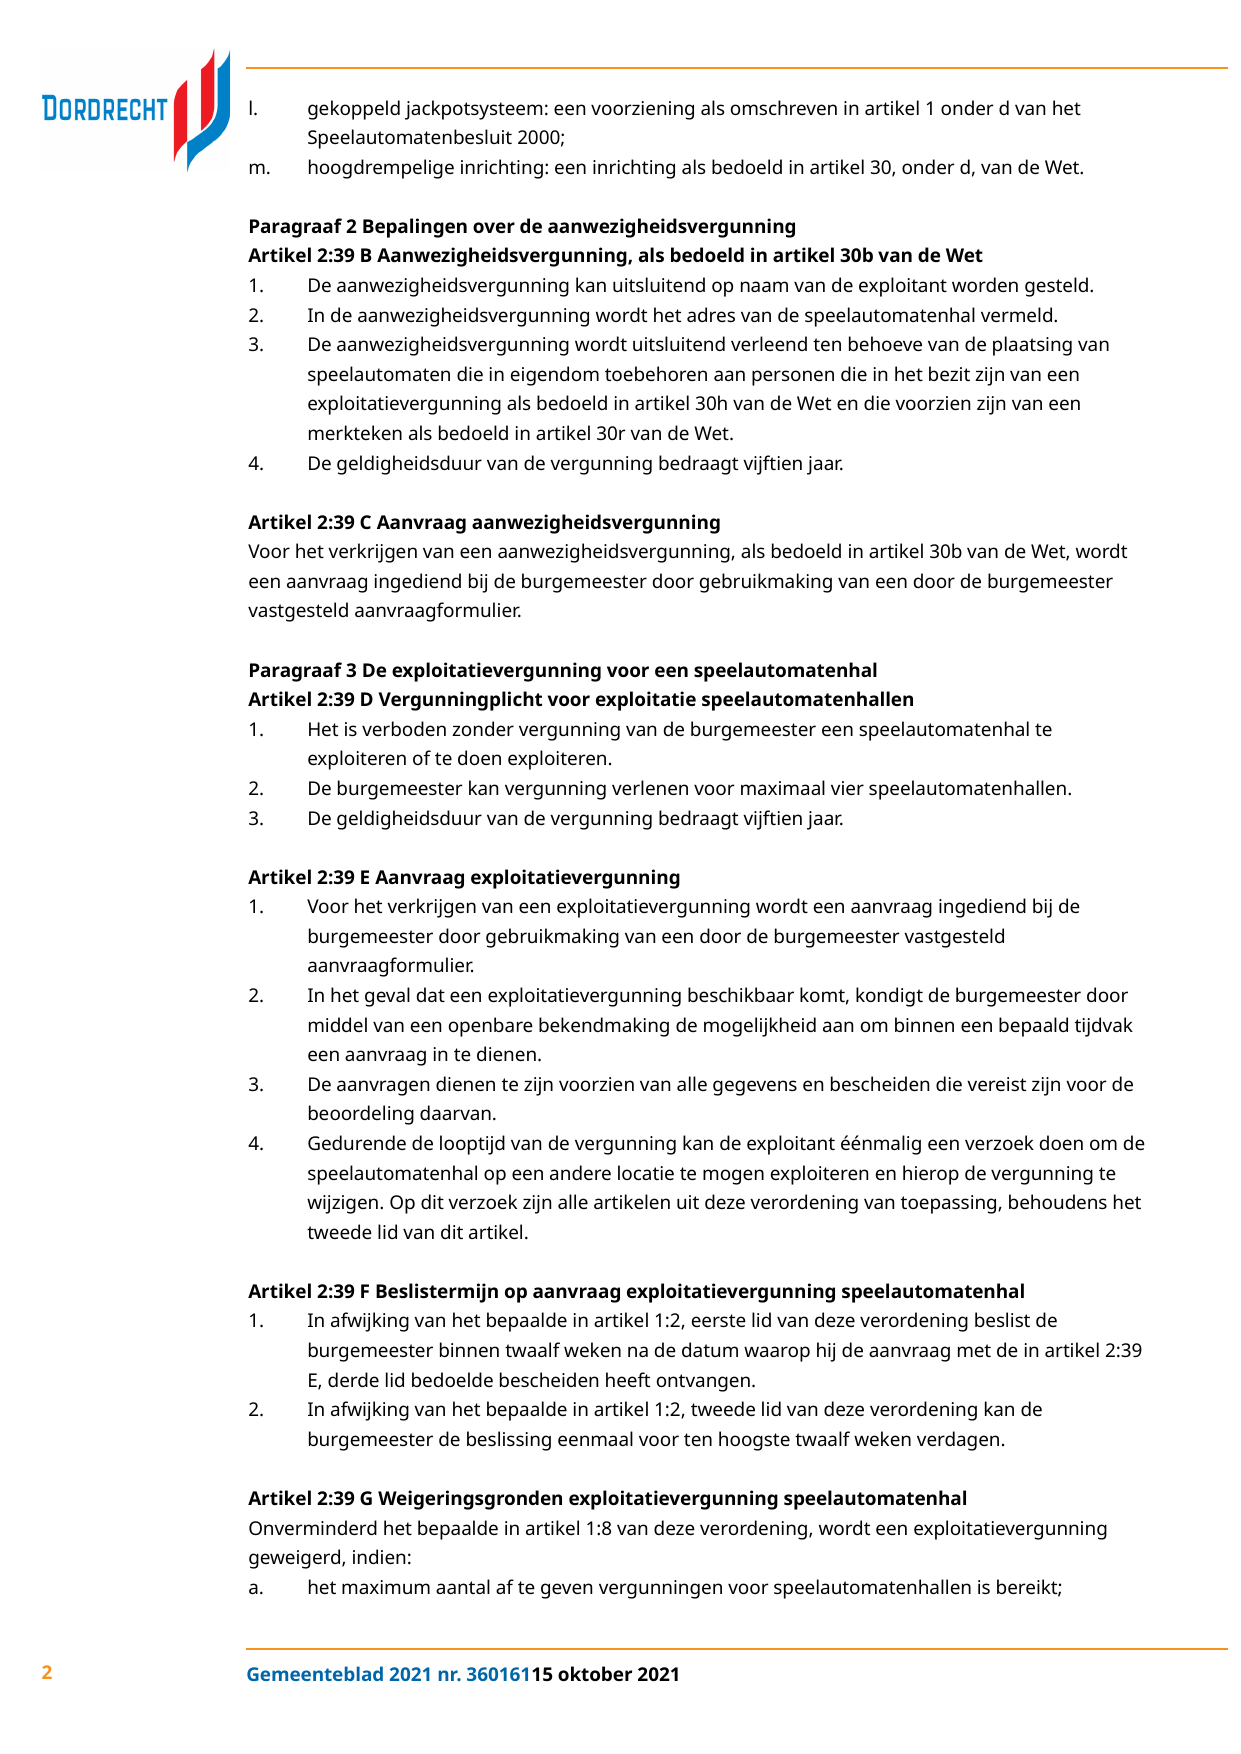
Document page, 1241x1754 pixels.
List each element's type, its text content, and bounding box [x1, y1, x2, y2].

list Het is verboden zonder vergunning van de burgemeester een speelautomatenhal te exploiteren of te doen exploiteren. [248, 716, 1152, 771]
list De burgemeester kan vergunning verlenen voor maximaal vier speelautomatenhallen. [248, 775, 1152, 801]
list In het geval dat een exploitatievergunning beschikbaar komt, kondigt de burgemeester door middel van een openbare bekendmaking de mogelijkheid aan om binnen een bepaald tijdvak een aanvraag in te dienen. [248, 982, 1152, 1067]
text Paragraaf 3 De exploitatievergunning voor een speelautomatenhal [248, 657, 1152, 683]
list De geldigheidsduur van de vergunning bedraagt vijftien jaar. [248, 450, 1152, 476]
text Artikel 2:39 B Aanwezigheidsvergunning, als bedoeld in artikel 30b van de Wet [248, 243, 1152, 268]
list Gedurende de looptijd van de vergunning kan de exploitant éénmalig een verzoek doen om de speelautomatenhal op een andere locatie te mogen exploiteren en hierop de vergunning te wijzigen. Op dit verzoek zijn alle artikelen uit deze verordening van toepassing, behoudens het tweede lid van dit artikel. [248, 1130, 1152, 1245]
text Paragraaf 2 Bepalingen over de aanwezigheidsvergunning [248, 213, 1152, 239]
list Voor het verkrijgen van een exploitatievergunning wordt een aanvraag ingediend bij de burgemeester door gebruikmaking van een door de burgemeester vastgesteld aanvraagformulier. [248, 893, 1152, 978]
text Voor het verkrijgen van een aanwezigheidsvergunning, als bedoeld in artikel 30b van de Wet, wordt een aanvraag ingediend bij de burgemeester door gebruikmaking van een door de burgemeester vastgesteld aanvraagformulier. [248, 538, 1152, 623]
text Artikel 2:39 D Vergunningplicht voor exploitatie speelautomatenhallen [248, 686, 1152, 712]
text Artikel 2:39 C Aanvraag aanwezigheidsvergunning [248, 509, 1152, 535]
list De geldigheidsduur van de vergunning bedraagt vijftien jaar. [248, 805, 1152, 831]
list De aanwezigheidsvergunning kan uitsluitend op naam van de exploitant worden gesteld. [248, 272, 1152, 298]
picture [41, 47, 231, 172]
text Onverminderd het bepaalde in artikel 1:8 van deze verordening, wordt een exploitatievergunning geweigerd, indien: [248, 1515, 1152, 1570]
list gekoppeld jackpotsysteem: een voorziening als omschreven in artikel 1 onder d van het Speelautomatenbesluit 2000; [248, 95, 1152, 150]
list In afwijking van het bepaalde in artikel 1:2, eerste lid van deze verordening beslist de burgemeester binnen twaalf weken na de datum waarop hij de aanvraag met de in artikel 2:39 E, derde lid bedoelde bescheiden heeft ontvangen. [248, 1308, 1152, 1393]
list In de aanwezigheidsvergunning wordt het adres van de speelautomatenhal vermeld. [248, 302, 1152, 328]
text Artikel 2:39 E Aanvraag exploitatievergunning [248, 864, 1152, 890]
text Artikel 2:39 G Weigeringsgronden exploitatievergunning speelautomatenhal [248, 1485, 1152, 1511]
list hoogdrempelige inrichting: een inrichting als bedoeld in artikel 30, onder d, van de Wet. [248, 154, 1152, 180]
text Artikel 2:39 F Beslistermijn op aanvraag exploitatievergunning speelautomatenhal [248, 1278, 1152, 1304]
list In afwijking van het bepaalde in artikel 1:2, tweede lid van deze verordening kan de burgemeester de beslissing eenmaal voor ten hoogste twaalf weken verdagen. [248, 1396, 1152, 1452]
list het maximum aantal af te geven vergunningen voor speelautomatenhallen is bereikt; [248, 1574, 1152, 1600]
list De aanvragen dienen te zijn voorzien van alle gegevens en bescheiden die vereist zijn voor de beoordeling daarvan. [248, 1071, 1152, 1126]
list De aanwezigheidsvergunning wordt uitsluitend verleend ten behoeve van de plaatsing van speelautomaten die in eigendom toebehoren aan personen die in het bezit zijn van een exploitatievergunning als bedoeld in artikel 30h van de Wet en die voorzien zijn van een merkteken als bedoeld in artikel 30r van de Wet. [248, 331, 1152, 446]
